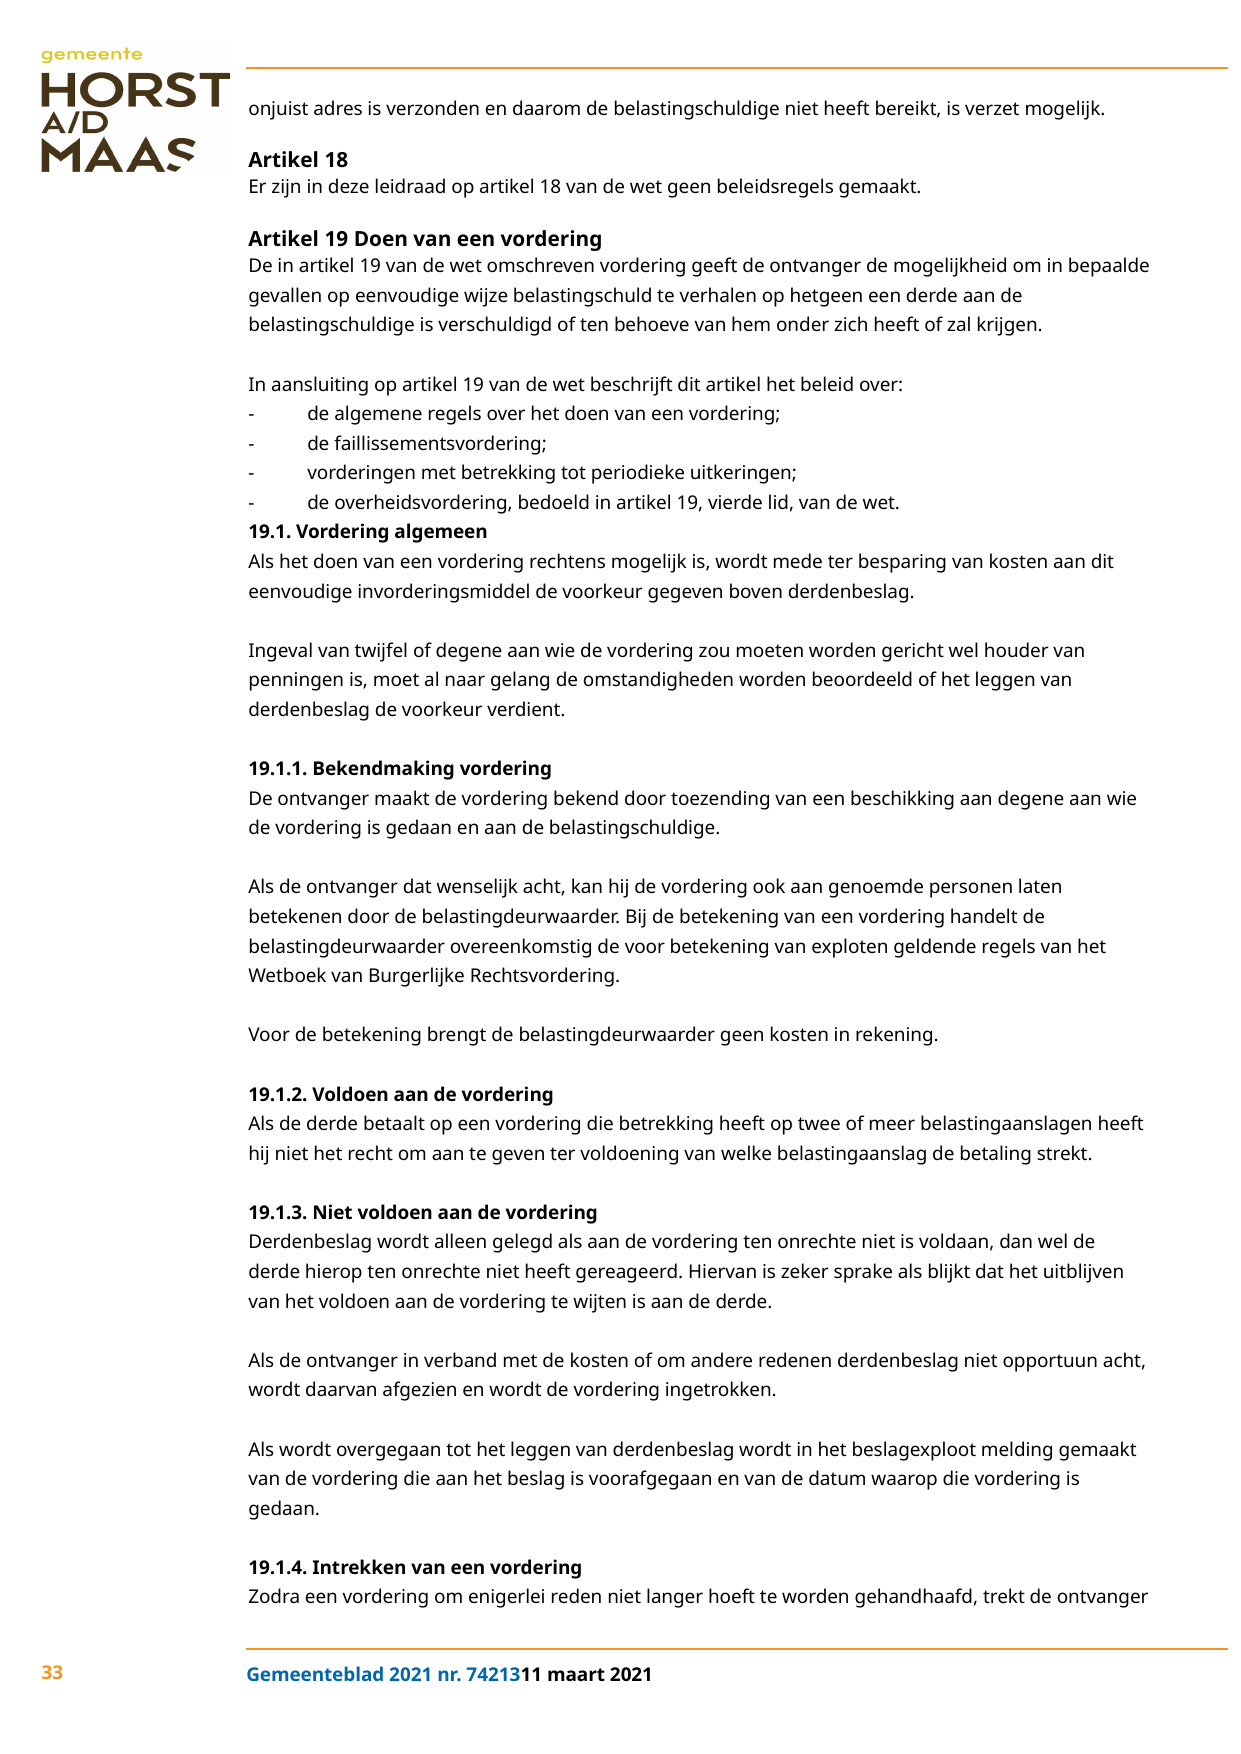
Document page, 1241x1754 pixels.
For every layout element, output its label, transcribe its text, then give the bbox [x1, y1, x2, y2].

picture [41, 47, 231, 172]
text Derdenbeslag wordt alleen gelegd als aan de vordering ten onrechte niet is voldaan, dan wel de derde hierop ten onrechte niet heeft gereageerd. Hiervan is zeker sprake als blijkt dat het uitblijven van het voldoen aan de vordering te wijten is aan de derde. [248, 1229, 1152, 1314]
text Zodra een vordering om enigerlei reden niet langer hoeft te worden gehandhaafd, trekt de ontvanger [248, 1584, 1152, 1609]
list de overheidsvordering, bedoeld in artikel 19, vierde lid, van de wet. [248, 489, 1152, 515]
list de algemene regels over het doen van een vordering; [248, 400, 1152, 426]
text Artikel 19 Doen van een vordering [248, 224, 1152, 252]
text De in artikel 19 van de wet omschreven vordering geeft de ontvanger de mogelijkheid om in bepaalde gevallen op eenvoudige wijze belastingschuld te verhalen op hetgeen een derde aan de belastingschuldige is verschuldigd of ten behoeve van hem onder zich heeft of zal krijgen. [248, 252, 1152, 337]
list vorderingen met betrekking tot periodieke uitkeringen; [248, 459, 1152, 485]
text Als de ontvanger dat wenselijk acht, kan hij de vordering ook aan genoemde personen laten betekenen door de belastingdeurwaarder. Bij de betekening van een vordering handelt de belastingdeurwaarder overeenkomstig de voor betekening van exploten geldende regels van het Wetboek van Burgerlijke Rechtsvordering. [248, 874, 1152, 988]
text De ontvanger maakt de vordering bekend door toezending van een beschikking aan degene aan wie de vordering is gedaan en aan de belastingschuldige. [248, 785, 1152, 840]
text 19.1.3. Niet voldoen aan de vordering [248, 1199, 1152, 1225]
text 19.1.1. Bekendmaking vordering [248, 755, 1152, 781]
text Als het doen van een vordering rechtens mogelijk is, wordt mede ter besparing van kosten aan dit eenvoudige invorderingsmiddel de voorkeur gegeven boven derdenbeslag. [248, 548, 1152, 604]
text onjuist adres is verzonden en daarom de belastingschuldige niet heeft bereikt, is verzet mogelijk. [248, 95, 1152, 121]
text Als de derde betaalt op een vordering die betrekking heeft op twee of meer belastingaanslagen heeft hij niet het recht om aan te geven ter voldoening van welke belastingaanslag de betaling strekt. [248, 1110, 1152, 1166]
text In aansluiting op artikel 19 van de wet beschrijft dit artikel het beleid over: [248, 371, 1152, 397]
text Artikel 18 [248, 145, 1152, 174]
text Ingeval van twijfel of degene aan wie de vordering zou moeten worden gericht wel houder van penningen is, moet al naar gelang de omstandigheden worden beoordeeld of het leggen van derdenbeslag de voorkeur verdient. [248, 637, 1152, 722]
text Voor de betekening brengt de belastingdeurwaarder geen kosten in rekening. [248, 1022, 1152, 1047]
text Als wordt overgegaan tot het leggen van derdenbeslag wordt in het beslagexploot melding gemaakt van de vordering die aan het beslag is voorafgegaan en van de datum waarop die vordering is gedaan. [248, 1436, 1152, 1521]
text Er zijn in deze leidraad op artikel 18 van de wet geen beleidsregels gemaakt. [248, 174, 1152, 199]
list de faillissementsvordering; [248, 430, 1152, 456]
text 19.1. Vordering algemeen [248, 519, 1152, 544]
text Als de ontvanger in verband met de kosten of om andere redenen derdenbeslag niet opportuun acht, wordt daarvan afgezien en wordt de vordering ingetrokken. [248, 1347, 1152, 1402]
text 19.1.4. Intrekken van een vordering [248, 1554, 1152, 1580]
text 19.1.2. Voldoen aan de vordering [248, 1081, 1152, 1107]
